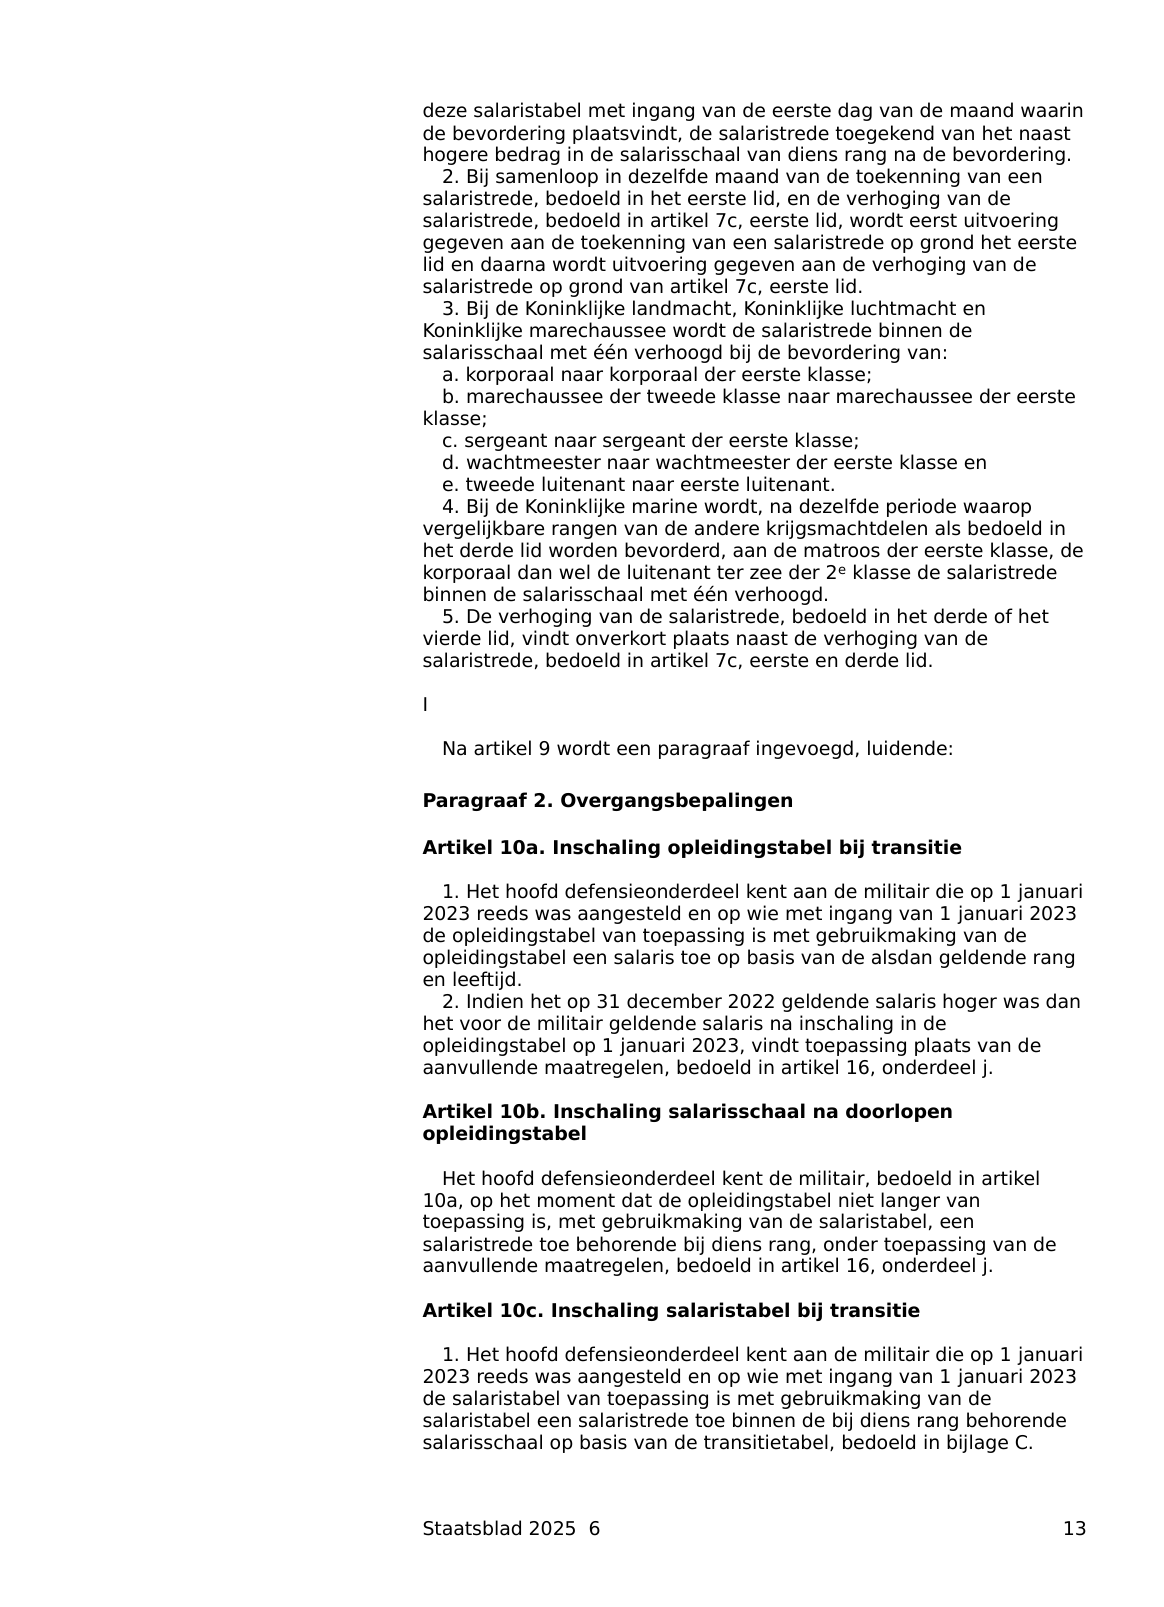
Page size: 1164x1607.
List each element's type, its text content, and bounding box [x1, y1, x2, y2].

text a. korporaal naar korporaal der eerste klasse; [422, 364, 1087, 386]
subtitle Artikel 10c. Inschaling salaristabel bij transitie [422, 1299, 1087, 1322]
text 2. Indien het op 31 december 2022 geldende salaris hoger was dan het voor de militair geldende salaris na inschaling in de opleidingstabel op 1 januari 2023, vindt toepassing plaats van de aanvullende maatregelen, bedoeld in artikel 16, onderdeel j. [422, 991, 1087, 1079]
text 3. Bij de Koninklijke landmacht, Koninklijke luchtmacht en Koninklijke marechaussee wordt de salaristrede binnen de salarisschaal met één verhoogd bij de bevordering van: [422, 298, 1087, 364]
text c. sergeant naar sergeant der eerste klasse; [422, 430, 1087, 452]
text 1. Het hoofd defensieonderdeel kent aan de militair die op 1 januari 2023 reeds was aangesteld en op wie met ingang van 1 januari 2023 de opleidingstabel van toepassing is met gebruikmaking van de opleidingstabel een salaris toe op basis van de alsdan geldende rang en leeftijd. [422, 881, 1087, 991]
text d. wachtmeester naar wachtmeester der eerste klasse en [422, 452, 1087, 474]
text e. tweede luitenant naar eerste luitenant. [422, 474, 1087, 496]
text Na artikel 9 wordt een paragraaf ingevoegd, luidende: [422, 738, 1087, 760]
subtitle Artikel 10b. Inschaling salarisschaal na doorlopen opleidingstabel [422, 1101, 1087, 1145]
text 4. Bij de Koninklijke marine wordt, na dezelfde periode waarop vergelijkbare rangen van de andere krijgsmachtdelen als bedoeld in het derde lid worden bevorderd, aan de matroos der eerste klasse, de korporaal dan wel de luitenant ter zee der 2e klasse de salaristrede binnen de salarisschaal met één verhoogd. [422, 496, 1087, 606]
text b. marechaussee der tweede klasse naar marechaussee der eerste klasse; [422, 386, 1087, 430]
text deze salaristabel met ingang van de eerste dag van de maand waarin de bevordering plaatsvindt, de salaristrede toegekend van het naast hogere bedrag in de salarisschaal van diens rang na de bevordering. [422, 100, 1087, 166]
text 2. Bij samenloop in dezelfde maand van de toekenning van een salaristrede, bedoeld in het eerste lid, en de verhoging van de salaristrede, bedoeld in artikel 7c, eerste lid, wordt eerst uitvoering gegeven aan de toekenning van een salaristrede op grond het eerste lid en daarna wordt uitvoering gegeven aan de verhoging van de salaristrede op grond van artikel 7c, eerste lid. [422, 166, 1087, 298]
subtitle Paragraaf 2. Overgangsbepalingen [422, 790, 1087, 812]
text 1. Het hoofd defensieonderdeel kent aan de militair die op 1 januari 2023 reeds was aangesteld en op wie met ingang van 1 januari 2023 de salaristabel van toepassing is met gebruikmaking van de salaristabel een salaristrede toe binnen de bij diens rang behorende salarisschaal op basis van de transitietabel, bedoeld in bijlage C. [422, 1344, 1087, 1454]
text Het hoofd defensieonderdeel kent de militair, bedoeld in artikel 10a, op het moment dat de opleidingstabel niet langer van toepassing is, met gebruikmaking van de salaristabel, een salaristrede toe behorende bij diens rang, onder toepassing van de aanvullende maatregelen, bedoeld in artikel 16, onderdeel j. [422, 1167, 1087, 1277]
subtitle Artikel 10a. Inschaling opleidingstabel bij transitie [422, 837, 1087, 859]
text I [422, 694, 1087, 716]
text 5. De verhoging van de salaristrede, bedoeld in het derde of het vierde lid, vindt onverkort plaats naast de verhoging van de salaristrede, bedoeld in artikel 7c, eerste en derde lid. [422, 606, 1087, 672]
